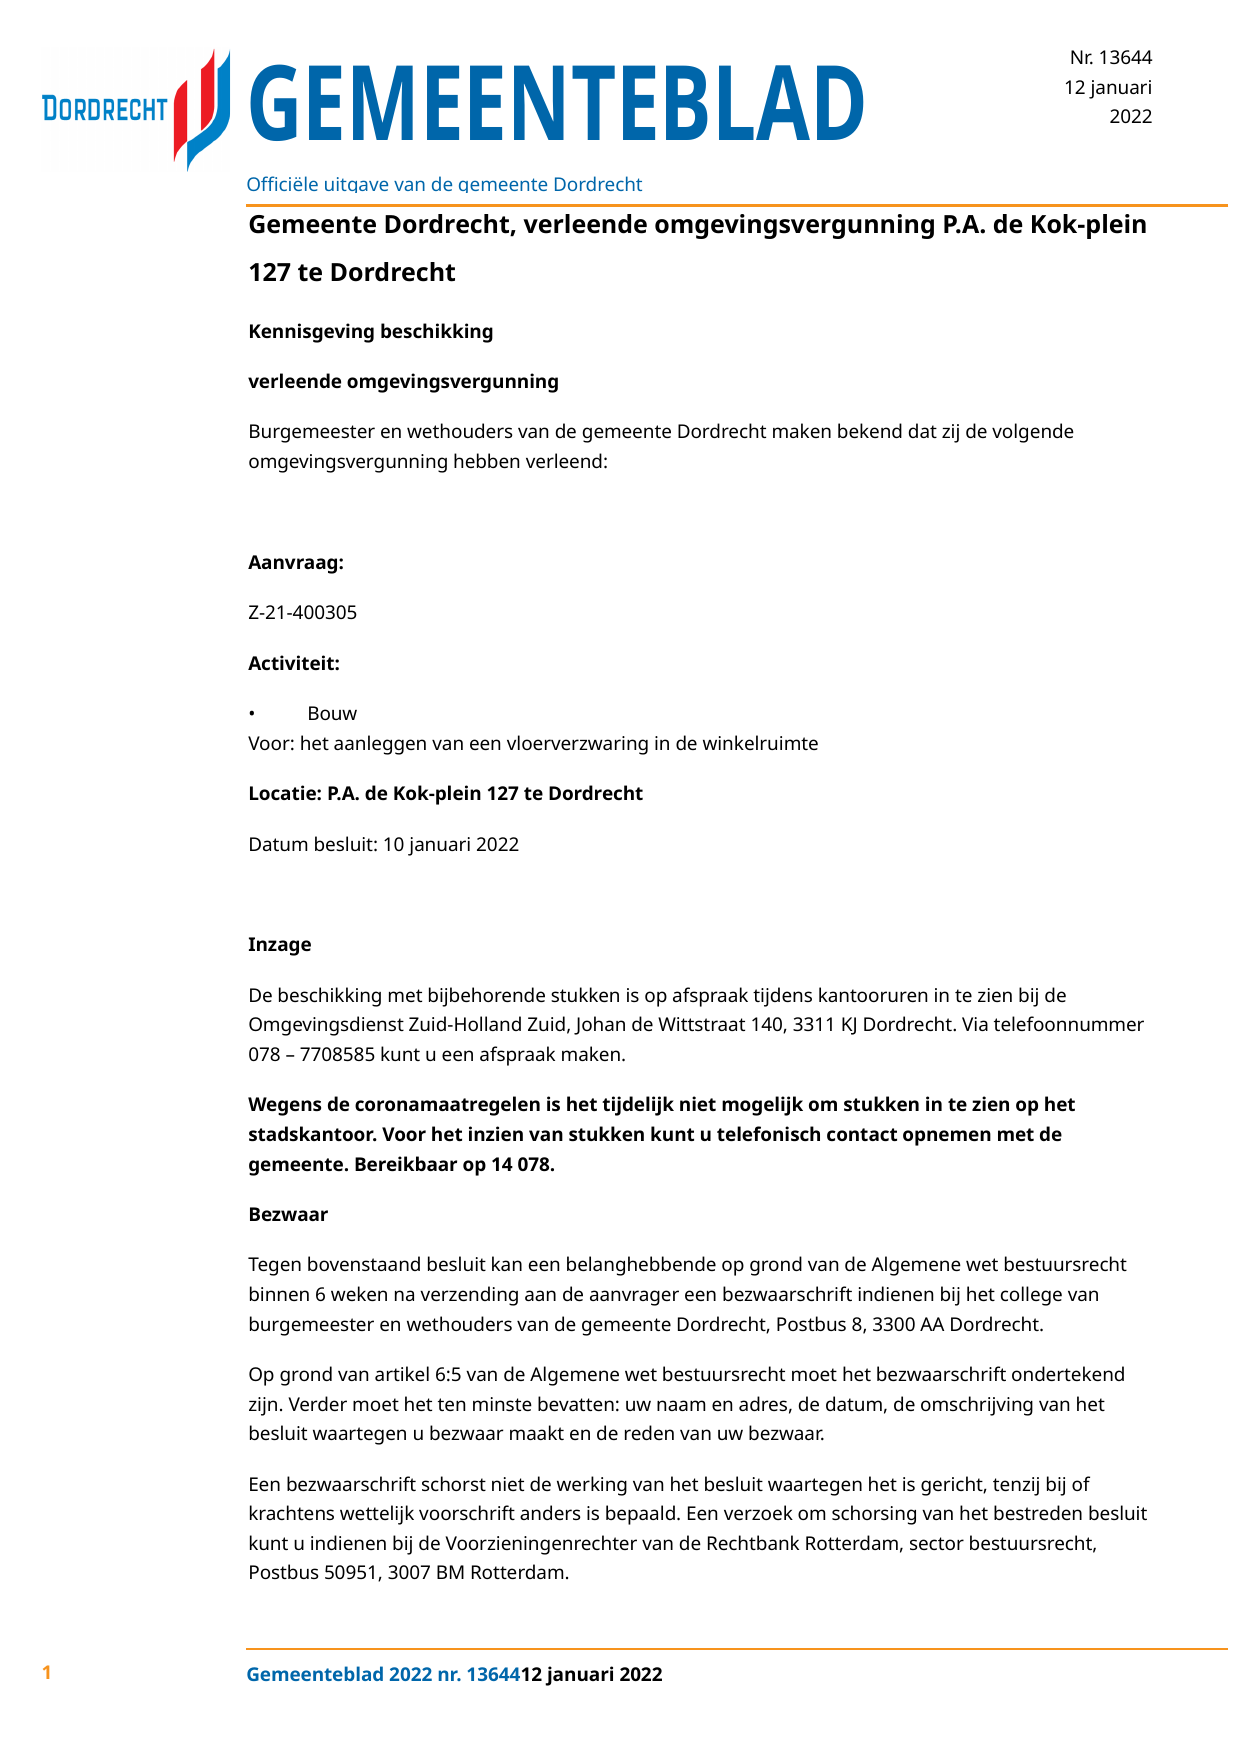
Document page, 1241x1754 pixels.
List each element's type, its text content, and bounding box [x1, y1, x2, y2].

text Een bezwaarschrift schorst niet de werking van het besluit waartegen het is gericht, tenzij bij of krachtens wettelijk voorschrift anders is bepaald. Een verzoek om schorsing van het bestreden besluit kunt u indienen bij de Voorzieningenrechter van de Rechtbank Rotterdam, sector bestuursrecht, Postbus 50951, 3007 BM Rotterdam. [248, 1471, 1152, 1585]
text Gemeente Dordrecht, verleende omgevingsvergunning P.A. de Kok-plein 127 te Dordrecht [248, 207, 1152, 288]
text Kennisgeving beschikking [248, 318, 1152, 344]
text Burgemeester en wethouders van de gemeente Dordrecht maken bekend dat zij de volgende omgevingsvergunning hebben verleend: [248, 419, 1152, 474]
text Inzage [248, 932, 1152, 957]
text De beschikking met bijbehorende stukken is op afspraak tijdens kantooruren in te zien bij de Omgevingsdienst Zuid-Holland Zuid, Johan de Wittstraat 140, 3311 KJ Dordrecht. Via telefoonnummer 078 – 7708585 kunt u een afspraak maken. [248, 982, 1152, 1067]
list Bouw [248, 700, 1152, 726]
text Tegen bovenstaand besluit kan een belanghebbende op grond van de Algemene wet bestuursrecht binnen 6 weken na verzending aan de aanvrager een bezwaarschrift indienen bij het college van burgemeester en wethouders van de gemeente Dordrecht, Postbus 8, 3300 AA Dordrecht. [248, 1252, 1152, 1337]
text Op grond van artikel 6:5 van de Algemene wet bestuursrecht moet het bezwaarschrift ondertekend zijn. Verder moet het ten minste bevatten: uw naam en adres, de datum, de omschrijving van het besluit waartegen u bezwaar maakt en de reden van uw bezwaar. [248, 1361, 1152, 1446]
text Datum besluit: 10 januari 2022 [248, 831, 1152, 857]
text Locatie: P.A. de Kok-plein 127 te Dordrecht [248, 780, 1152, 806]
text Voor: het aanleggen van een vloerverzwaring in de winkelruimte [248, 730, 1152, 756]
text verleende omgevingsvergunning [248, 368, 1152, 394]
text Z-21-400305 [248, 599, 1152, 625]
text Activiteit: [248, 650, 1152, 676]
text Bezwaar [248, 1201, 1152, 1227]
picture [41, 47, 231, 172]
text Wegens de coronamaatregelen is het tijdelijk niet mogelijk om stukken in te zien op het stadskantoor. Voor het inzien van stukken kunt u telefonisch contact opnemen met de gemeente. Bereikbaar op 14 078. [248, 1092, 1152, 1177]
text Aanvraag: [248, 549, 1152, 575]
